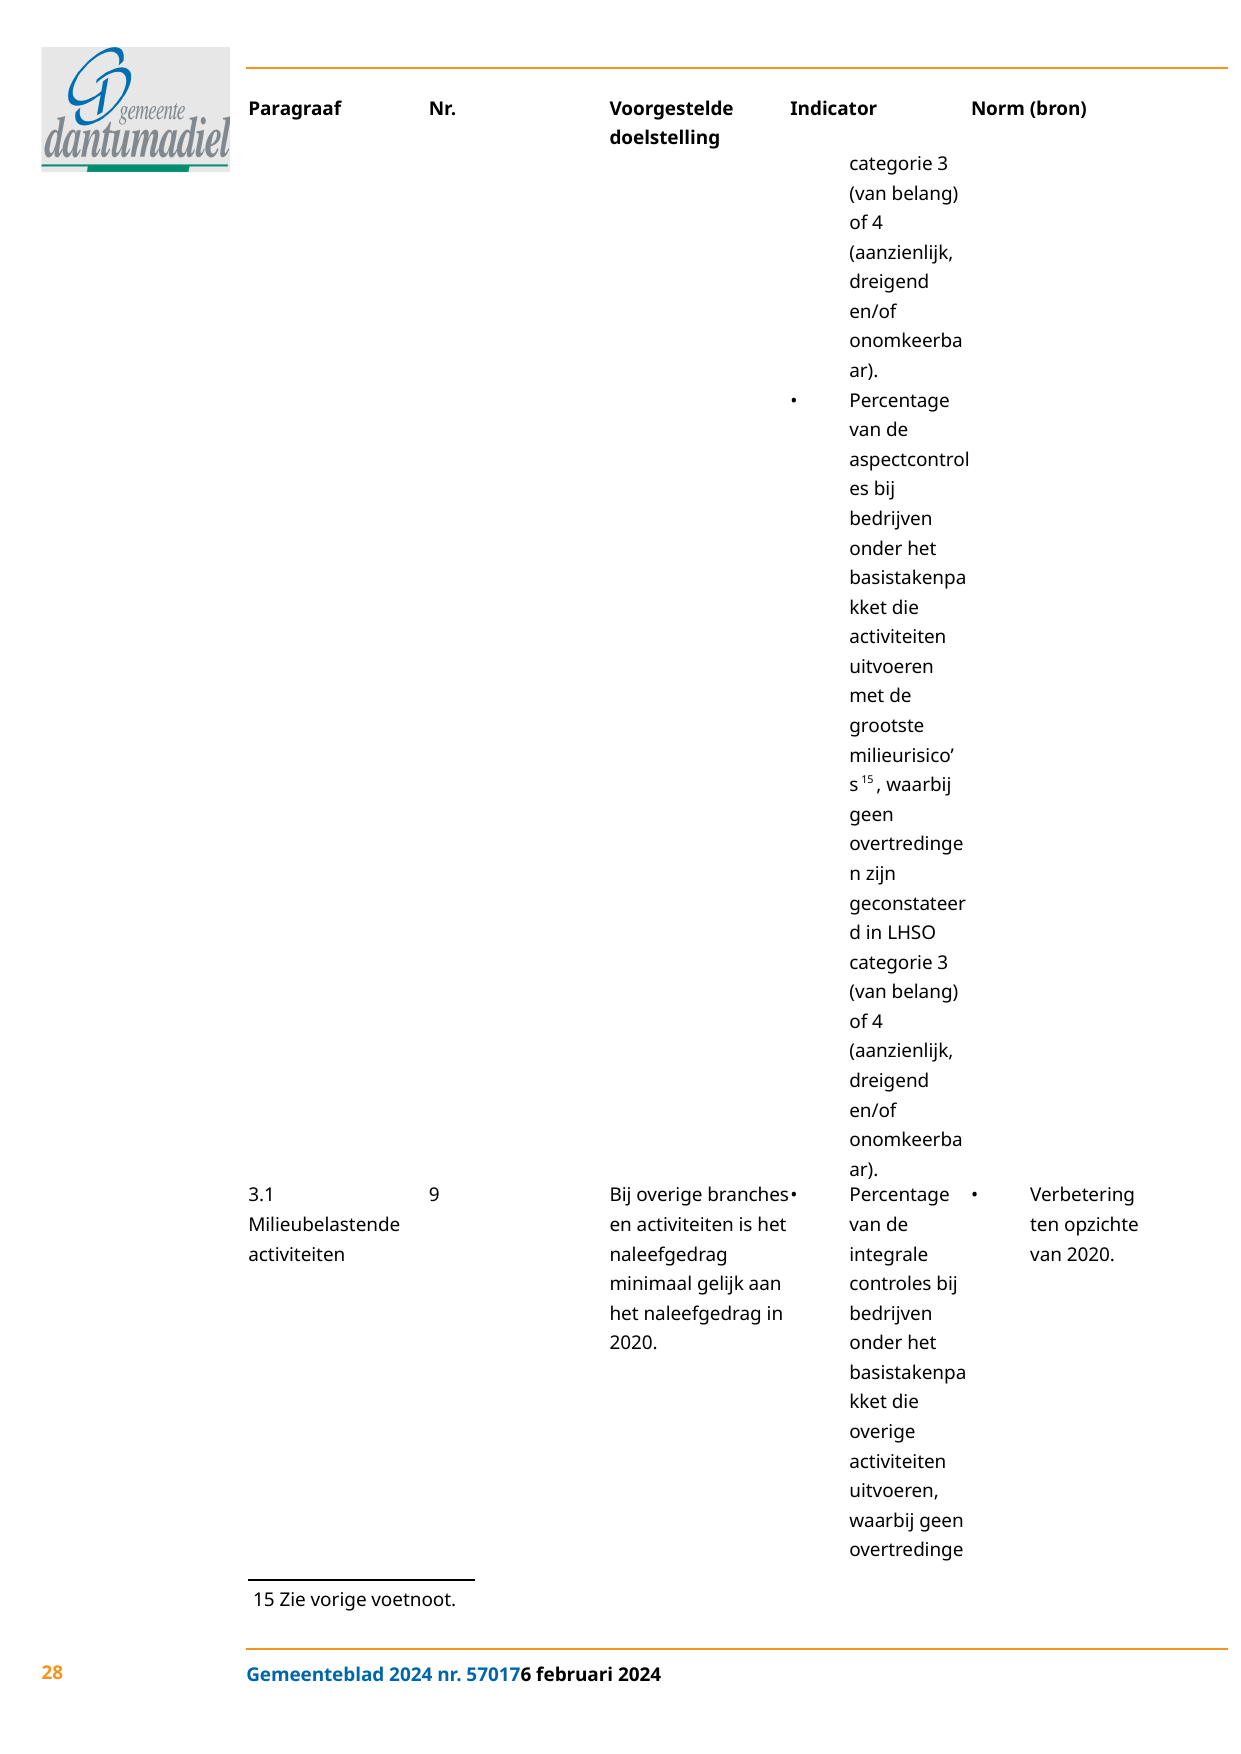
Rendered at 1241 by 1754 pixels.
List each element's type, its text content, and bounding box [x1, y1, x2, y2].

table_cell [971, 150, 1152, 1182]
table_cell Bij overige branches en activiteiten is het naleefgedrag minimaal gelijk aan het naleefgedrag in 2020. [609, 1182, 790, 1562]
table_header Voorgestelde doelstelling [609, 95, 790, 150]
picture [41, 47, 231, 172]
table_cell Percentage van de integrale controles bij bedrijven onder het basistakenpakket die overige activiteiten uitvoeren, waarbij geen overtredinge [790, 1182, 971, 1562]
table_header Indicator [790, 95, 971, 150]
table_cell [609, 150, 790, 1182]
table_cell 3.1 Milieubelastende activiteiten [248, 1182, 429, 1562]
table_cell [429, 150, 609, 1182]
table_cell 9 [429, 1182, 609, 1562]
table_header Paragraaf [248, 95, 429, 150]
table_cell [248, 150, 429, 1182]
table_header Nr. [429, 95, 609, 150]
table_header Norm (bron) [971, 95, 1152, 150]
table_cell categorie 3 (van belang) of 4 (aanzienlijk, dreigend en/of onomkeerbaar). Percentage van de aspectcontroles bij bedrijven onder het basistakenpakket die activiteiten uitvoeren met de grootste milieurisico’s, waarbij geen overtredingen zijn geconstateerd in LHSO categorie 3 (van belang) of 4 (aanzienlijk, dreigend en/of onomkeerbaar). [790, 150, 971, 1182]
table_cell Verbetering ten opzichte van 2020. [971, 1182, 1152, 1562]
